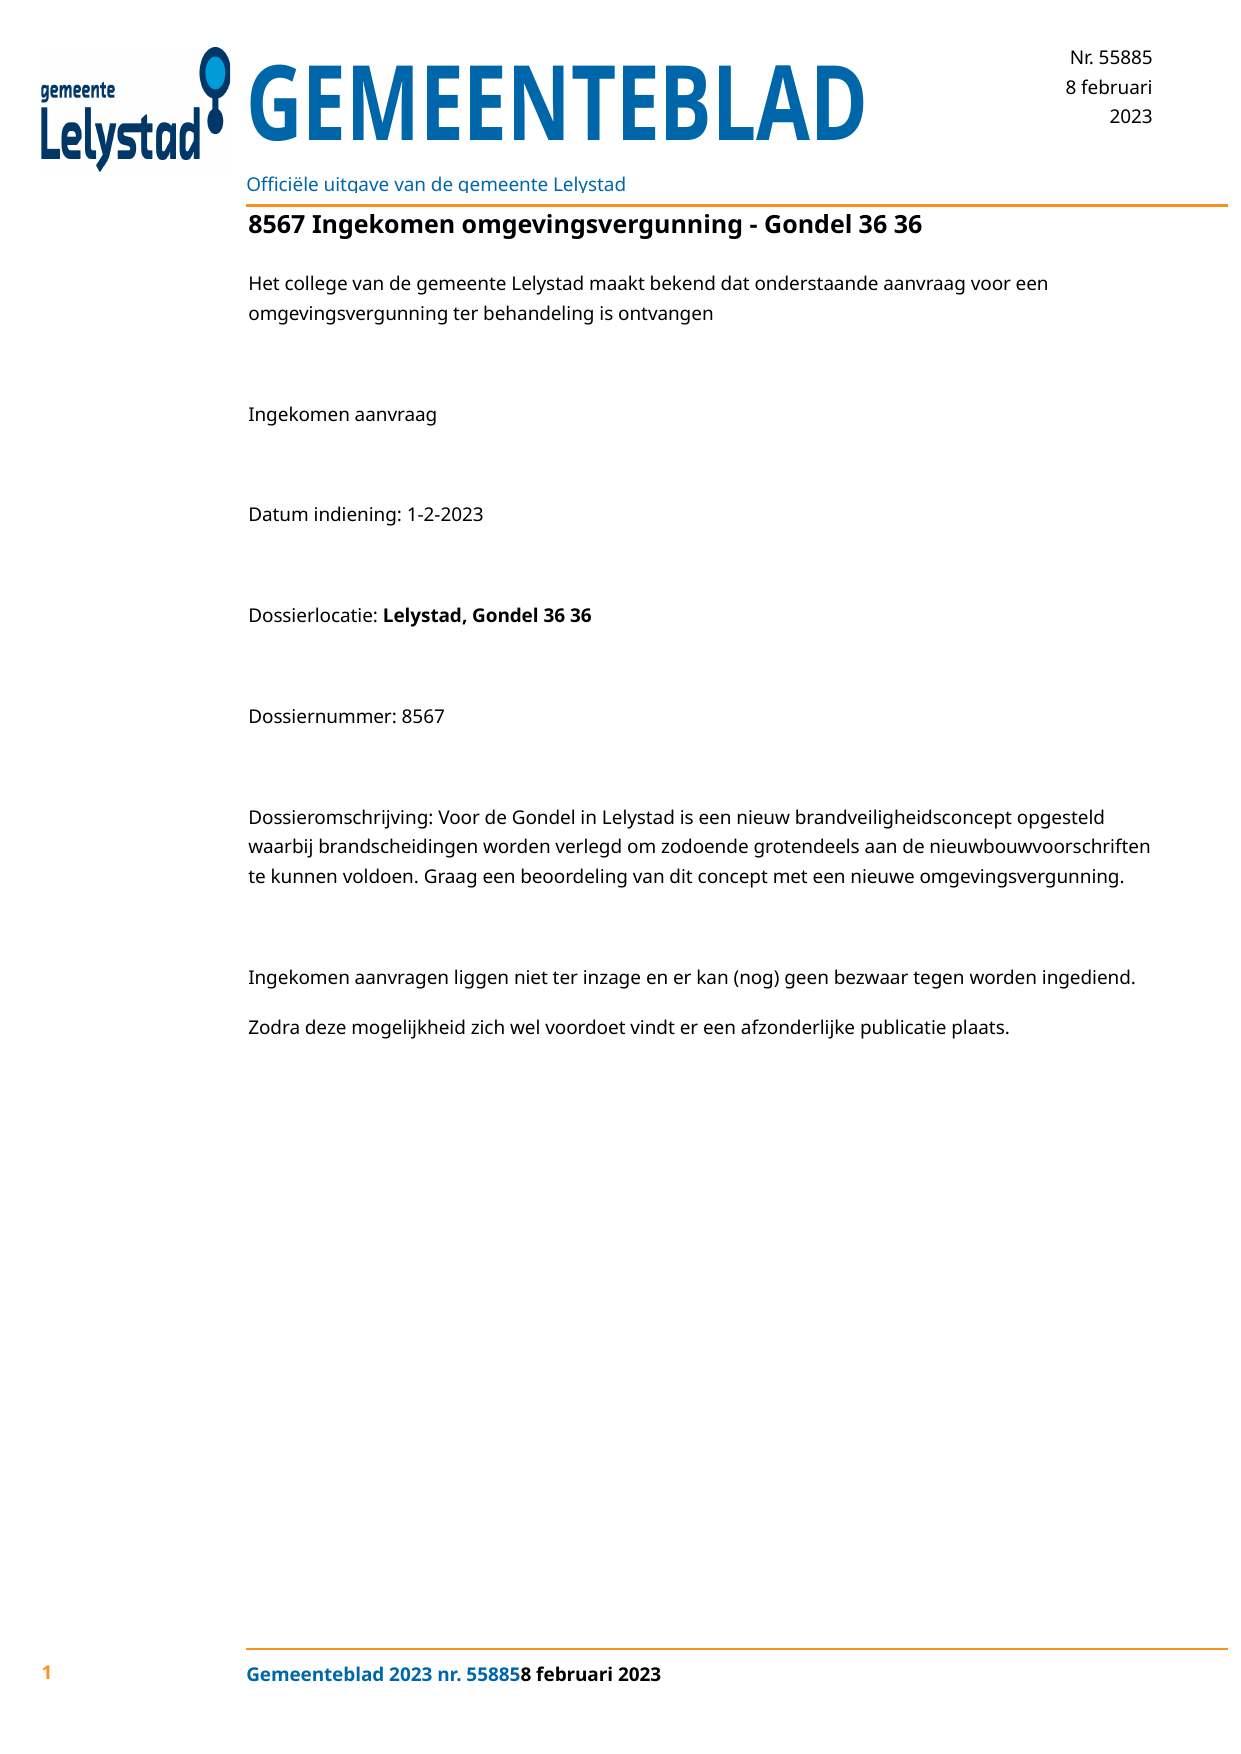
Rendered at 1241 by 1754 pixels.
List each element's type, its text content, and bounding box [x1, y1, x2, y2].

text Dossierlocatie: Lelystad, Gondel 36 36 [248, 602, 1152, 628]
text Dossieromschrijving: Voor de Gondel in Lelystad is een nieuw brandveiligheidsconcept opgesteld waarbij brandscheidingen worden verlegd om zodoende grotendeels aan de nieuwbouwvoorschriften te kunnen voldoen. Graag een beoordeling van dit concept met een nieuwe omgevingsvergunning. [248, 804, 1152, 889]
text Het college van de gemeente Lelystad maakt bekend dat onderstaande aanvraag voor een omgevingsvergunning ter behandeling is ontvangen [248, 270, 1152, 326]
text Datum indiening: 1-2-2023 [248, 502, 1152, 527]
text 8567 Ingekomen omgevingsvergunning - Gondel 36 36 [248, 207, 1152, 241]
text Ingekomen aanvraag [248, 401, 1152, 426]
text Ingekomen aanvragen liggen niet ter inzage en er kan (nog) geen bezwaar tegen worden ingediend. [248, 964, 1152, 990]
text Zodra deze mogelijkheid zich wel voordoet vindt er een afzonderlijke publicatie plaats. [248, 1014, 1152, 1040]
picture [41, 47, 231, 172]
text Dossiernummer: 8567 [248, 703, 1152, 729]
